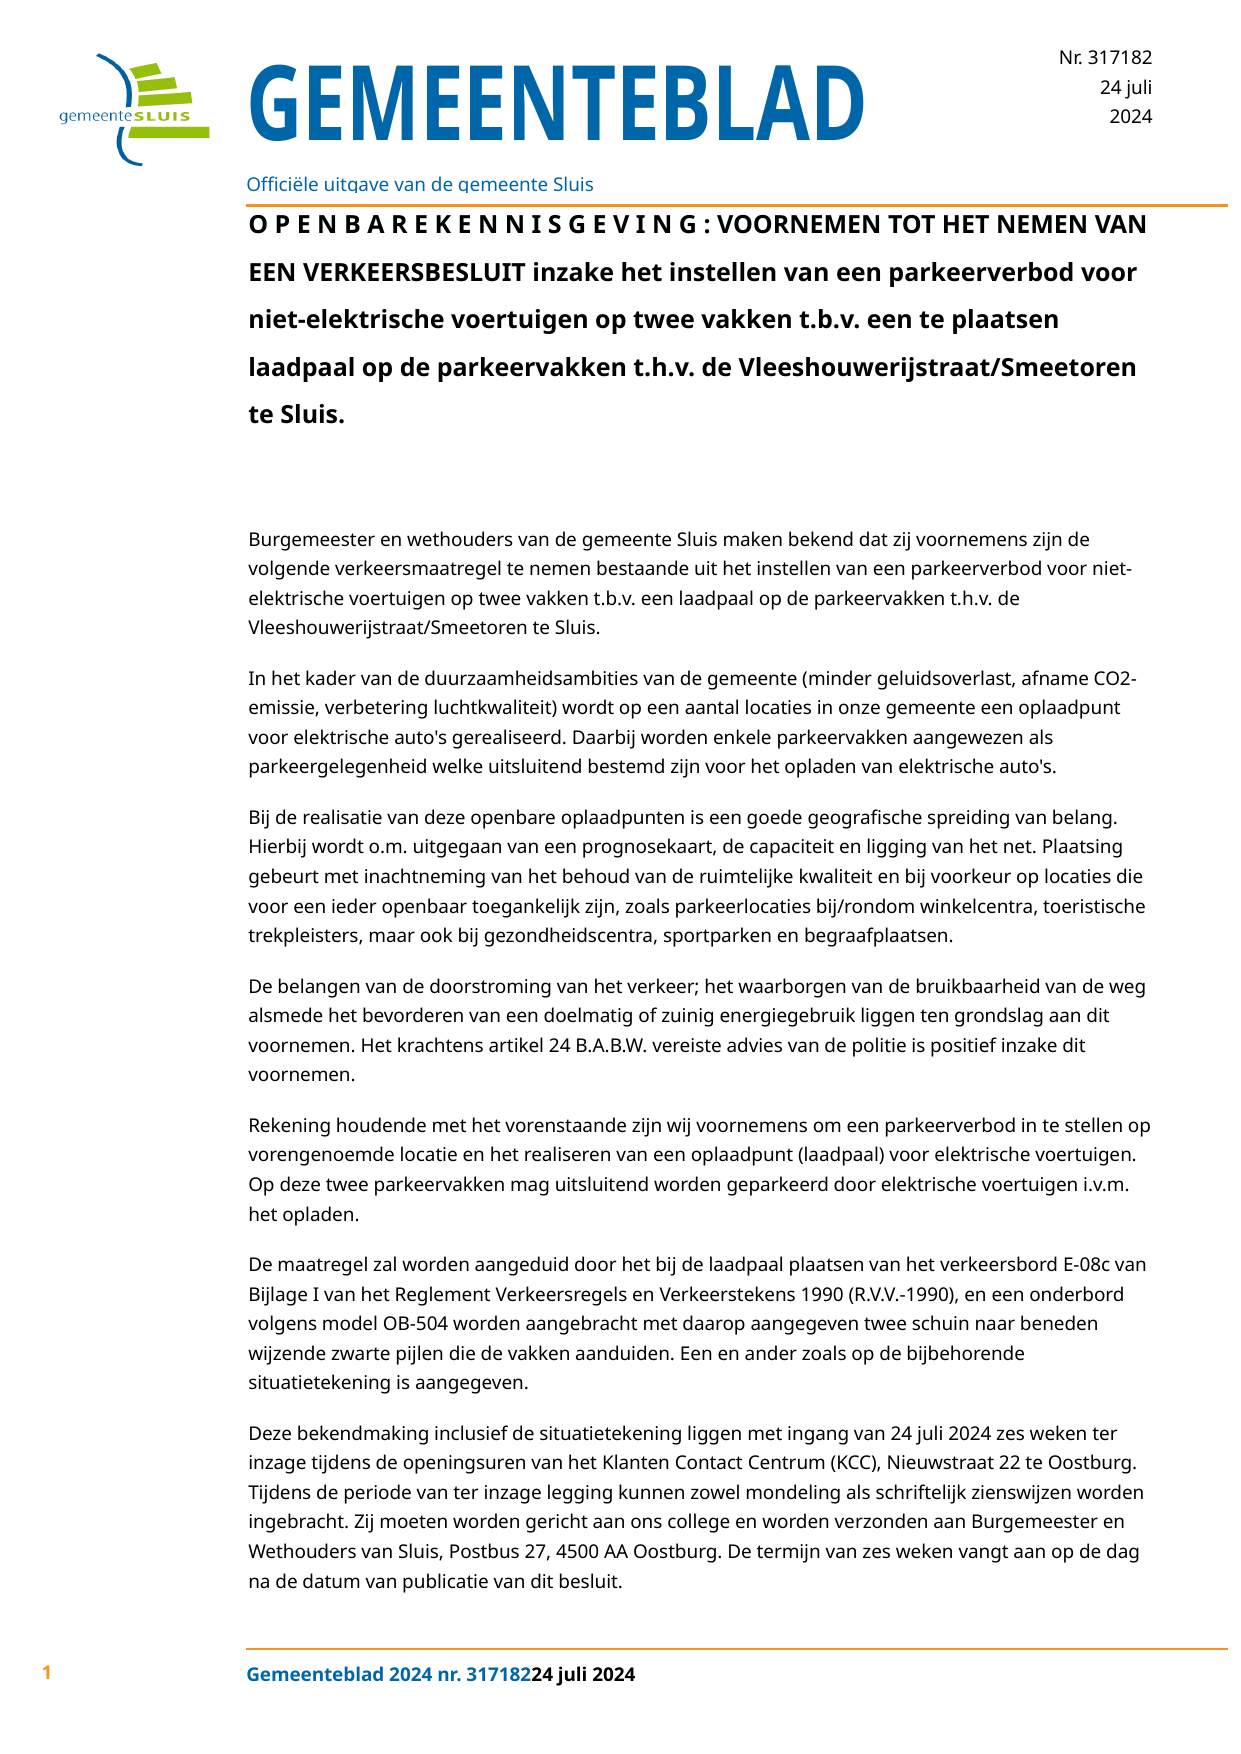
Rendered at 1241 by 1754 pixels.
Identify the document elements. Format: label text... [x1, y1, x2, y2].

text Burgemeester en wethouders van de gemeente Sluis maken bekend dat zij voornemens zijn de volgende verkeersmaatregel te nemen bestaande uit het instellen van een parkeerverbod voor niet-elektrische voertuigen op twee vakken t.b.v. een laadpaal op de parkeervakken t.h.v. de Vleeshouwerijstraat/Smeetoren te Sluis. [248, 526, 1152, 640]
text O P E N B A R E K E N N I S G E V I N G : VOORNEMEN TOT HET NEMEN VAN EEN VERKEERSBESLUIT inzake het instellen van een parkeerverbod voor niet-elektrische voertuigen op twee vakken t.b.v. een te plaatsen laadpaal op de parkeervakken t.h.v. de Vleeshouwerijstraat/Smeetoren te Sluis. [248, 207, 1152, 431]
text Bij de realisatie van deze openbare oplaadpunten is een goede geografische spreiding van belang. Hierbij wordt o.m. uitgegaan van een prognosekaart, de capaciteit en ligging van het net. Plaatsing gebeurt met inachtneming van het behoud van de ruimtelijke kwaliteit en bij voorkeur op locaties die voor een ieder openbaar toegankelijk zijn, zoals parkeerlocaties bij/rondom winkelcentra, toeristische trekpleisters, maar ook bij gezondheidscentra, sportparken en begraafplaatsen. [248, 804, 1152, 948]
text De maatregel zal worden aangeduid door het bij de laadpaal plaatsen van het verkeersbord E-08c van Bijlage I van het Reglement Verkeersregels en Verkeerstekens 1990 (R.V.V.-1990), en een onderbord volgens model OB-504 worden aangebracht met daarop aangegeven twee schuin naar beneden wijzende zwarte pijlen die de vakken aanduiden. Een en ander zoals op de bijbehorende situatietekening is aangegeven. [248, 1251, 1152, 1395]
picture [41, 47, 231, 172]
text Deze bekendmaking inclusief de situatietekening liggen met ingang van 24 juli 2024 zes weken ter inzage tijdens de openingsuren van het Klanten Contact Centrum (KCC), Nieuwstraat 22 te Oostburg. Tijdens de periode van ter inzage legging kunnen zowel mondeling als schriftelijk zienswijzen worden ingebracht. Zij moeten worden gericht aan ons college en worden verzonden aan Burgemeester en Wethouders van Sluis, Postbus 27, 4500 AA Oostburg. De termijn van zes weken vangt aan op de dag na de datum van publicatie van dit besluit. [248, 1420, 1152, 1593]
text In het kader van de duurzaamheidsambities van de gemeente (minder geluidsoverlast, afname CO2-emissie, verbetering luchtkwaliteit) wordt op een aantal locaties in onze gemeente een oplaadpunt voor elektrische auto's gerealiseerd. Daarbij worden enkele parkeervakken aangewezen als parkeergelegenheid welke uitsluitend bestemd zijn voor het opladen van elektrische auto's. [248, 665, 1152, 779]
text De belangen van de doorstroming van het verkeer; het waarborgen van de bruikbaarheid van de weg alsmede het bevorderen van een doelmatig of zuinig energiegebruik liggen ten grondslag aan dit voornemen. Het krachtens artikel 24 B.A.B.W. vereiste advies van de politie is positief inzake dit voornemen. [248, 973, 1152, 1087]
text Rekening houdende met het vorenstaande zijn wij voornemens om een parkeerverbod in te stellen op vorengenoemde locatie en het realiseren van een oplaadpunt (laadpaal) voor elektrische voertuigen. Op deze twee parkeervakken mag uitsluitend worden geparkeerd door elektrische voertuigen i.v.m. het opladen. [248, 1112, 1152, 1226]
